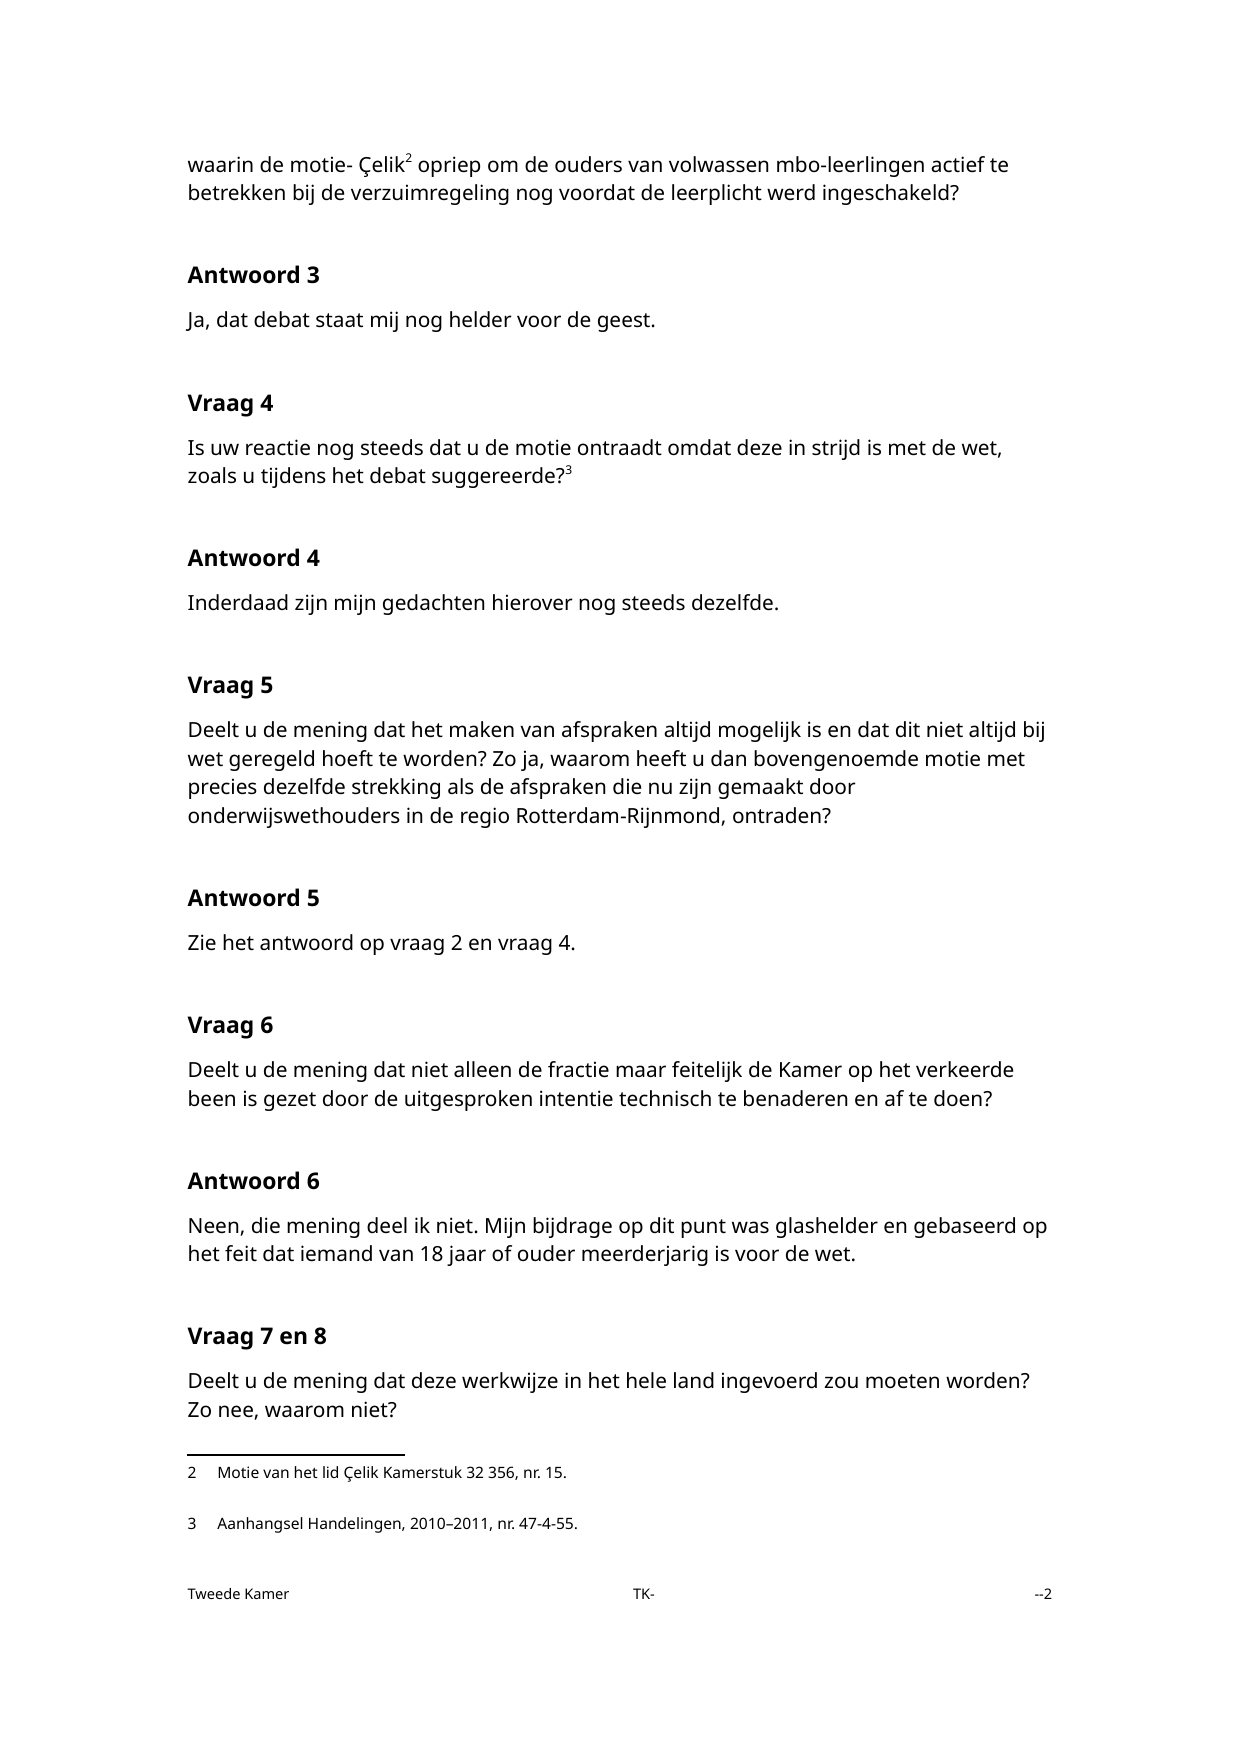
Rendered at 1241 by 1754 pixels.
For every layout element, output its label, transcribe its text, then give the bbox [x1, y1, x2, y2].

text Deelt u de mening dat niet alleen de fractie maar feitelijk de Kamer op het verkeerde been is gezet door de uitgesproken intentie technisch te benaderen en af te doen? [187, 1055, 1053, 1112]
text Deelt u de mening dat het maken van afspraken altijd mogelijk is en dat dit niet altijd bij wet geregeld hoeft te worden? Zo ja, waarom heeft u dan bovengenoemde motie met precies dezelfde strekking als de afspraken die nu zijn gemaakt door onderwijswethouders in de regio Rotterdam-Rijnmond, ontraden? [187, 716, 1053, 829]
text Is uw reactie nog steeds dat u de motie ontraadt omdat deze in strijd is met de wet, zoals u tijdens het debat suggereerde? [187, 433, 1053, 490]
subtitle Antwoord 4 [187, 542, 1053, 573]
text Aanhangsel Handelingen, 2010–2011, nr. 47-4-55. [187, 1506, 1053, 1534]
text Zie het antwoord op vraag 2 en vraag 4. [187, 928, 1053, 957]
subtitle Antwoord 5 [187, 882, 1053, 913]
subtitle Vraag 4 [187, 387, 1053, 418]
text Deelt u de mening dat deze werkwijze in het hele land ingevoerd zou moeten worden? Zo nee, waarom niet? [187, 1367, 1053, 1423]
subtitle Vraag 7 en 8 [187, 1320, 1053, 1352]
text Motie van het lid Çelik Kamerstuk 32 356, nr. 15. [187, 1447, 1053, 1476]
text Inderdaad zijn mijn gedachten hierover nog steeds dezelfde. [187, 588, 1053, 617]
text waarin de motie- Çelik opriep om de ouders van volwassen mbo-leerlingen actief te betrekken bij de verzuimregeling nog voordat de leerplicht werd ingeschakeld? [187, 150, 1053, 207]
subtitle Vraag 5 [187, 669, 1053, 701]
subtitle Vraag 6 [187, 1009, 1053, 1040]
subtitle Antwoord 3 [187, 259, 1053, 291]
subtitle Antwoord 6 [187, 1165, 1053, 1196]
text Ja, dat debat staat mij nog helder voor de geest. [187, 306, 1053, 334]
text Neen, die mening deel ik niet. Mijn bijdrage op dit punt was glashelder en gebaseerd op het feit dat iemand van 18 jaar of ouder meerderjarig is voor de wet. [187, 1211, 1053, 1268]
